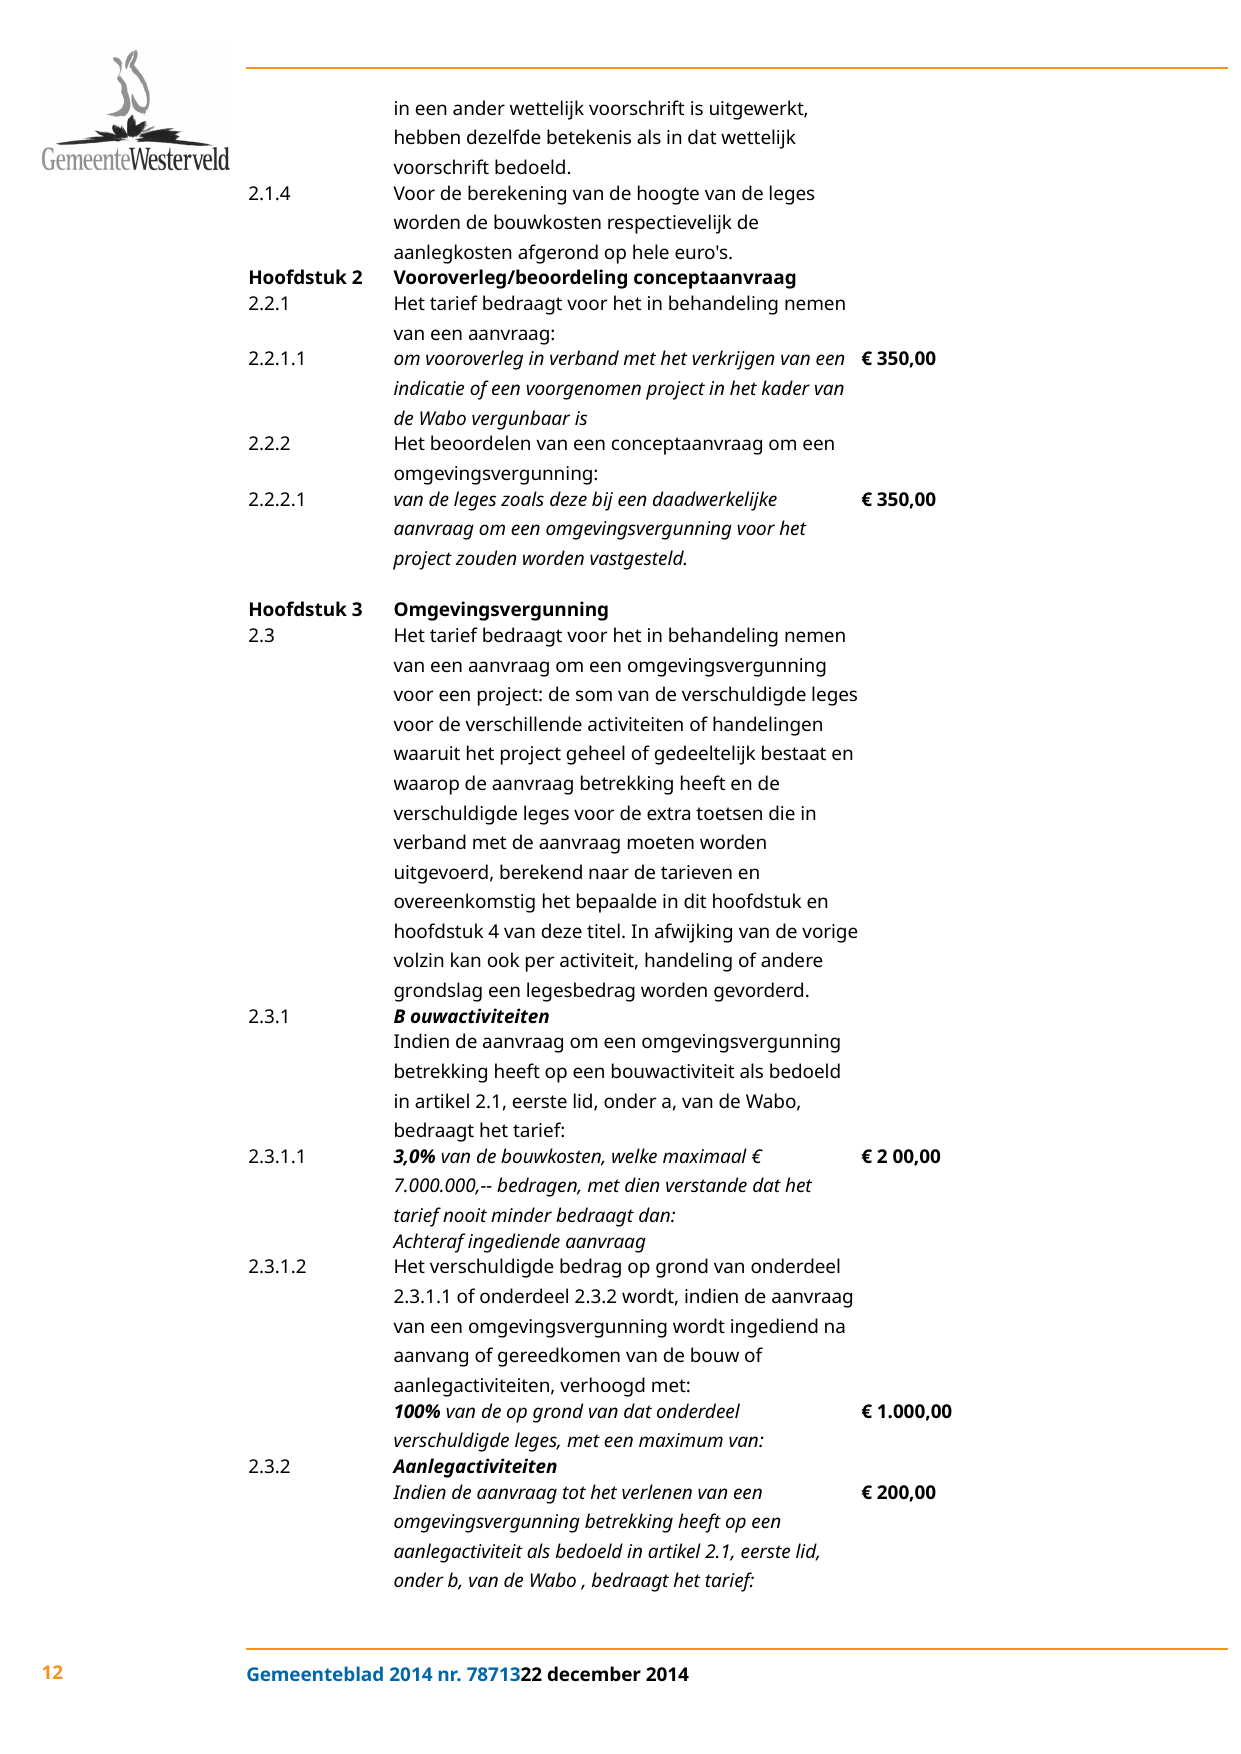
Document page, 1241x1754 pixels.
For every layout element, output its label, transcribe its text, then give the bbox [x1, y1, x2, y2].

table_cell Indien de aanvraag om een omgevingsvergunning betrekking heeft op een bouwactiviteit als bedoeld in artikel 2.1, eerste lid, onder a, van de Wabo, bedraagt het tarief: [393, 1029, 861, 1143]
table_cell B ouwactiviteiten [393, 1003, 861, 1029]
table_cell [1006, 431, 1152, 486]
table_cell Het beoordelen van een conceptaanvraag om een omgevingsvergunning: [393, 431, 861, 486]
table_cell 100% van de op grond van dat onderdeel verschuldigde leges, met een maximum van: [393, 1398, 861, 1453]
table_cell 2.3.1.1 [248, 1143, 393, 1228]
table_cell om vooroverleg in verband met het verkrijgen van een indicatie of een voorgenomen project in het kader van de Wabo vergunbaar is [393, 346, 861, 431]
table_cell [1006, 1143, 1152, 1228]
table_cell [861, 571, 1006, 596]
table_cell [1006, 290, 1152, 346]
table_cell [1006, 1003, 1152, 1029]
table_cell [861, 95, 1006, 180]
table_cell € 200,00 [861, 1479, 1006, 1593]
table_cell 2.2.2.1 [248, 486, 393, 571]
table_cell € 350,00 [861, 346, 1006, 431]
table_cell [248, 1479, 393, 1593]
table_cell [861, 290, 1006, 346]
table_cell van de leges zoals deze bij een daadwerkelijke aanvraag om een omgevingsvergunning voor het project zouden worden vastgesteld. [393, 486, 861, 571]
table_cell [1006, 180, 1152, 264]
table_cell [1006, 1029, 1152, 1143]
table_cell [861, 1453, 1006, 1479]
table_cell Het tarief bedraagt voor het in behandeling nemen van een aanvraag om een omgevingsvergunning voor een project: de som van de verschuldigde leges voor de verschillende activiteiten of handelingen waaruit het project geheel of gedeeltelijk bestaat en waarop de aanvraag betrekking heeft en de verschuldigde leges voor de extra toetsen die in verband met de aanvraag moeten worden uitgevoerd, berekend naar de tarieven en overeenkomstig het bepaalde in dit hoofdstuk en hoofdstuk 4 van deze titel. In afwijking van de vorige volzin kan ook per activiteit, handeling of andere grondslag een legesbedrag worden gevorderd. [393, 622, 861, 1003]
table_cell [1006, 622, 1152, 1003]
table_cell [861, 180, 1006, 264]
table_cell Omgevingsvergunning [393, 596, 861, 622]
table_cell [393, 571, 861, 596]
table_cell 2.3.1 [248, 1003, 393, 1029]
table_cell [861, 1228, 1006, 1254]
table_cell 2.3.2 [248, 1453, 393, 1479]
table_cell [1006, 95, 1152, 180]
table_cell 2.2.2 [248, 431, 393, 486]
table_cell € 1.000,00 [861, 1398, 1006, 1453]
table_cell [1006, 1479, 1152, 1593]
table_cell [1006, 1228, 1152, 1254]
picture [41, 47, 231, 172]
table_cell [1006, 571, 1152, 596]
table_cell Voor de berekening van de hoogte van de leges worden de bouwkosten respectievelijk de aanlegkosten afgerond op hele euro's. [393, 180, 861, 264]
table_cell Vooroverleg/beoordeling conceptaanvraag [393, 265, 861, 290]
table_cell [861, 1254, 1006, 1398]
table_cell [248, 571, 393, 596]
table_cell [861, 622, 1006, 1003]
table_cell € 2 00,00 [861, 1143, 1006, 1228]
table_cell 3,0% van de bouwkosten, welke maximaal € 7.000.000,-- bedragen, met dien verstande dat het tarief nooit minder bedraagt dan: [393, 1143, 861, 1228]
table_cell 2.1.4 [248, 180, 393, 264]
table_cell [1006, 1254, 1152, 1398]
table_cell [248, 1228, 393, 1254]
table_cell [1006, 346, 1152, 431]
table_cell 2.2.1.1 [248, 346, 393, 431]
table_cell Het tarief bedraagt voor het in behandeling nemen van een aanvraag: [393, 290, 861, 346]
table_cell 2.3.1.2 [248, 1254, 393, 1398]
table_cell Indien de aanvraag tot het verlenen van een omgevingsvergunning betrekking heeft op een aanlegactiviteit als bedoeld in artikel 2.1, eerste lid, onder b, van de Wabo , bedraagt het tarief: [393, 1479, 861, 1593]
table_cell 2.2.1 [248, 290, 393, 346]
table_cell Hoofdstuk 3 [248, 596, 393, 622]
table_cell [861, 431, 1006, 486]
table_cell [1006, 1453, 1152, 1479]
table_cell 2.3 [248, 622, 393, 1003]
table_cell [248, 95, 393, 180]
table_cell in een ander wettelijk voorschrift is uitgewerkt, hebben dezelfde betekenis als in dat wettelijk voorschrift bedoeld. [393, 95, 861, 180]
table_cell € 350,00 [861, 486, 1006, 571]
table_cell [861, 596, 1006, 622]
table_cell [861, 265, 1006, 290]
table_cell [861, 1003, 1006, 1029]
table_cell [1006, 486, 1152, 571]
table_cell [248, 1398, 393, 1453]
table_cell [1006, 1398, 1152, 1453]
table_cell [1006, 265, 1152, 290]
table_cell Aanlegactiviteiten [393, 1453, 861, 1479]
table_cell Achteraf ingediende aanvraag [393, 1228, 861, 1254]
table_cell [248, 1029, 393, 1143]
table_cell Het verschuldigde bedrag op grond van onderdeel 2.3.1.1 of onderdeel 2.3.2 wordt, indien de aanvraag van een omgevingsvergunning wordt ingediend na aanvang of gereedkomen van de bouw of aanlegactiviteiten, verhoogd met: [393, 1254, 861, 1398]
table_cell [861, 1029, 1006, 1143]
table_cell [1006, 596, 1152, 622]
table_cell Hoofdstuk 2 [248, 265, 393, 290]
